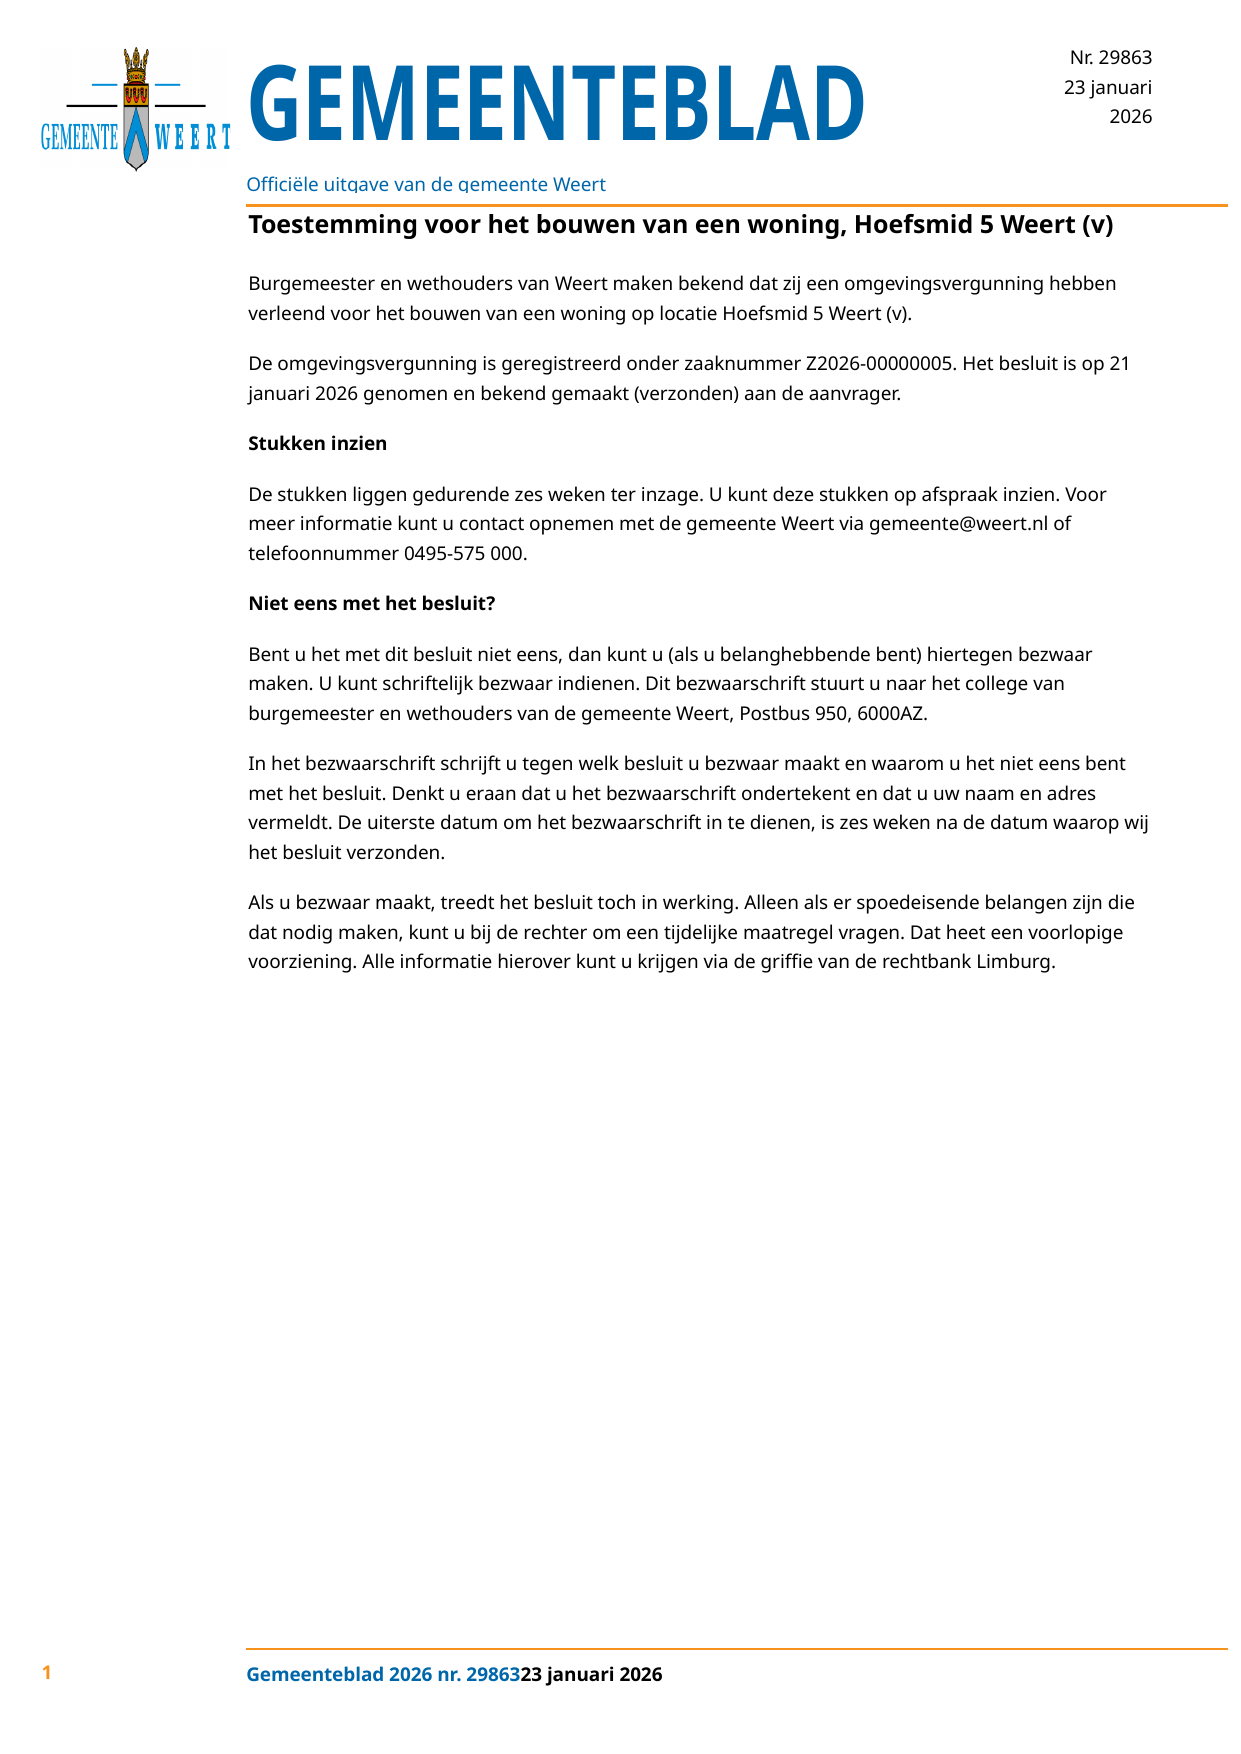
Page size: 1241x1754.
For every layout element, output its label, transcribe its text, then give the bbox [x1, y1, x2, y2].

text De omgevingsvergunning is geregistreerd onder zaaknummer Z2026-00000005. Het besluit is op 21 januari 2026 genomen en bekend gemaakt (verzonden) aan de aanvrager. [248, 350, 1152, 406]
text De stukken liggen gedurende zes weken ter inzage. U kunt deze stukken op afspraak inzien. Voor meer informatie kunt u contact opnemen met de gemeente Weert via gemeente@weert.nl of telefoonnummer 0495-575 000. [248, 481, 1152, 566]
text Niet eens met het besluit? [248, 590, 1152, 616]
text Als u bezwaar maakt, treedt het besluit toch in werking. Alleen als er spoedeisende belangen zijn die dat nodig maken, kunt u bij de rechter om een tijdelijke maatregel vragen. Dat heet een voorlopige voorziening. Alle informatie hierover kunt u krijgen via de griffie van de rechtbank Limburg. [248, 889, 1152, 974]
picture [41, 47, 231, 172]
text Burgemeester en wethouders van Weert maken bekend dat zij een omgevingsvergunning hebben verleend voor het bouwen van een woning op locatie Hoefsmid 5 Weert (v). [248, 270, 1152, 326]
text Toestemming voor het bouwen van een woning, Hoefsmid 5 Weert (v) [248, 207, 1152, 241]
text In het bezwaarschrift schrijft u tegen welk besluit u bezwaar maakt en waarom u het niet eens bent met het besluit. Denkt u eraan dat u het bezwaarschrift ondertekent en dat u uw naam en adres vermeldt. De uiterste datum om het bezwaarschrift in te dienen, is zes weken na de datum waarop wij het besluit verzonden. [248, 750, 1152, 865]
text Stukken inzien [248, 430, 1152, 456]
text Bent u het met dit besluit niet eens, dan kunt u (als u belanghebbende bent) hiertegen bezwaar maken. U kunt schriftelijk bezwaar indienen. Dit bezwaarschrift stuurt u naar het college van burgemeester en wethouders van de gemeente Weert, Postbus 950, 6000AZ. [248, 641, 1152, 726]
